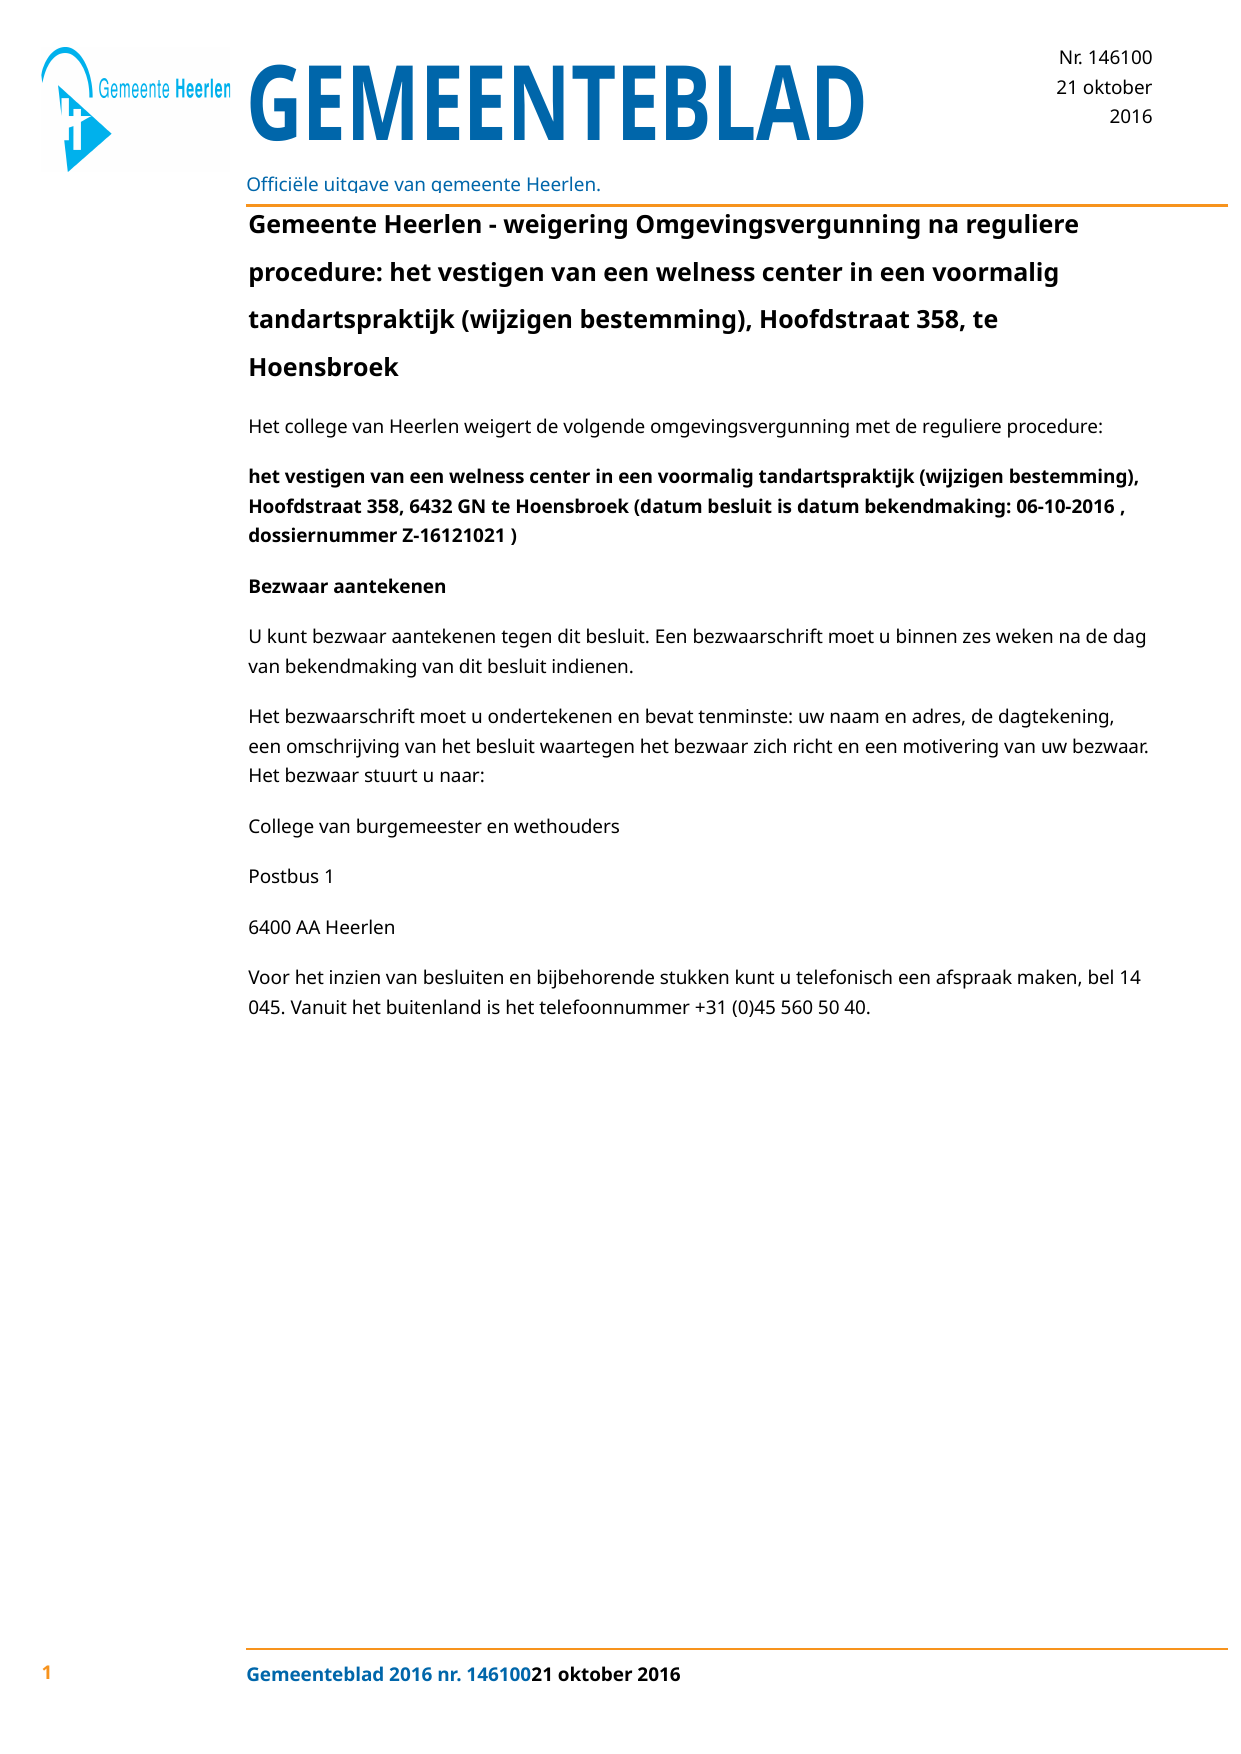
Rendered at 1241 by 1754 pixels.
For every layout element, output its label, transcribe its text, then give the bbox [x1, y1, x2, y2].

picture [41, 47, 58, 70]
text Voor het inzien van besluiten en bijbehorende stukken kunt u telefonisch een afspraak maken, bel 14 045. Vanuit het buitenland is het telefoonnummer +31 (0)45 560 50 40. [248, 964, 1152, 1020]
text Gemeente Heerlen - weigering Omgevingsvergunning na reguliere procedure: het vestigen van een welness center in een voormalig tandartspraktijk (wijzigen bestemming), Hoofdstraat 358, te Hoensbroek [248, 207, 1152, 384]
text Postbus 1 [248, 863, 1152, 889]
text Bezwaar aantekenen [248, 573, 1152, 599]
text College van burgemeester en wethouders [248, 813, 1152, 839]
text het vestigen van een welness center in een voormalig tandartspraktijk (wijzigen bestemming), Hoofdstraat 358, 6432 GN te Hoensbroek (datum besluit is datum bekendmaking: 06-10-2016 , dossiernummer Z-16121021 ) [248, 463, 1152, 548]
picture [41, 47, 231, 172]
text Het bezwaarschrift moet u ondertekenen en bevat tenminste: uw naam en adres, de dagtekening, een omschrijving van het besluit waartegen het bezwaar zich richt en een motivering van uw bezwaar. Het bezwaar stuurt u naar: [248, 703, 1152, 788]
text U kunt bezwaar aantekenen tegen dit besluit. Een bezwaarschrift moet u binnen zes weken na de dag van bekendmaking van dit besluit indienen. [248, 623, 1152, 679]
text 6400 AA Heerlen [248, 914, 1152, 940]
text Het college van Heerlen weigert de volgende omgevingsvergunning met de reguliere procedure: [248, 413, 1152, 439]
